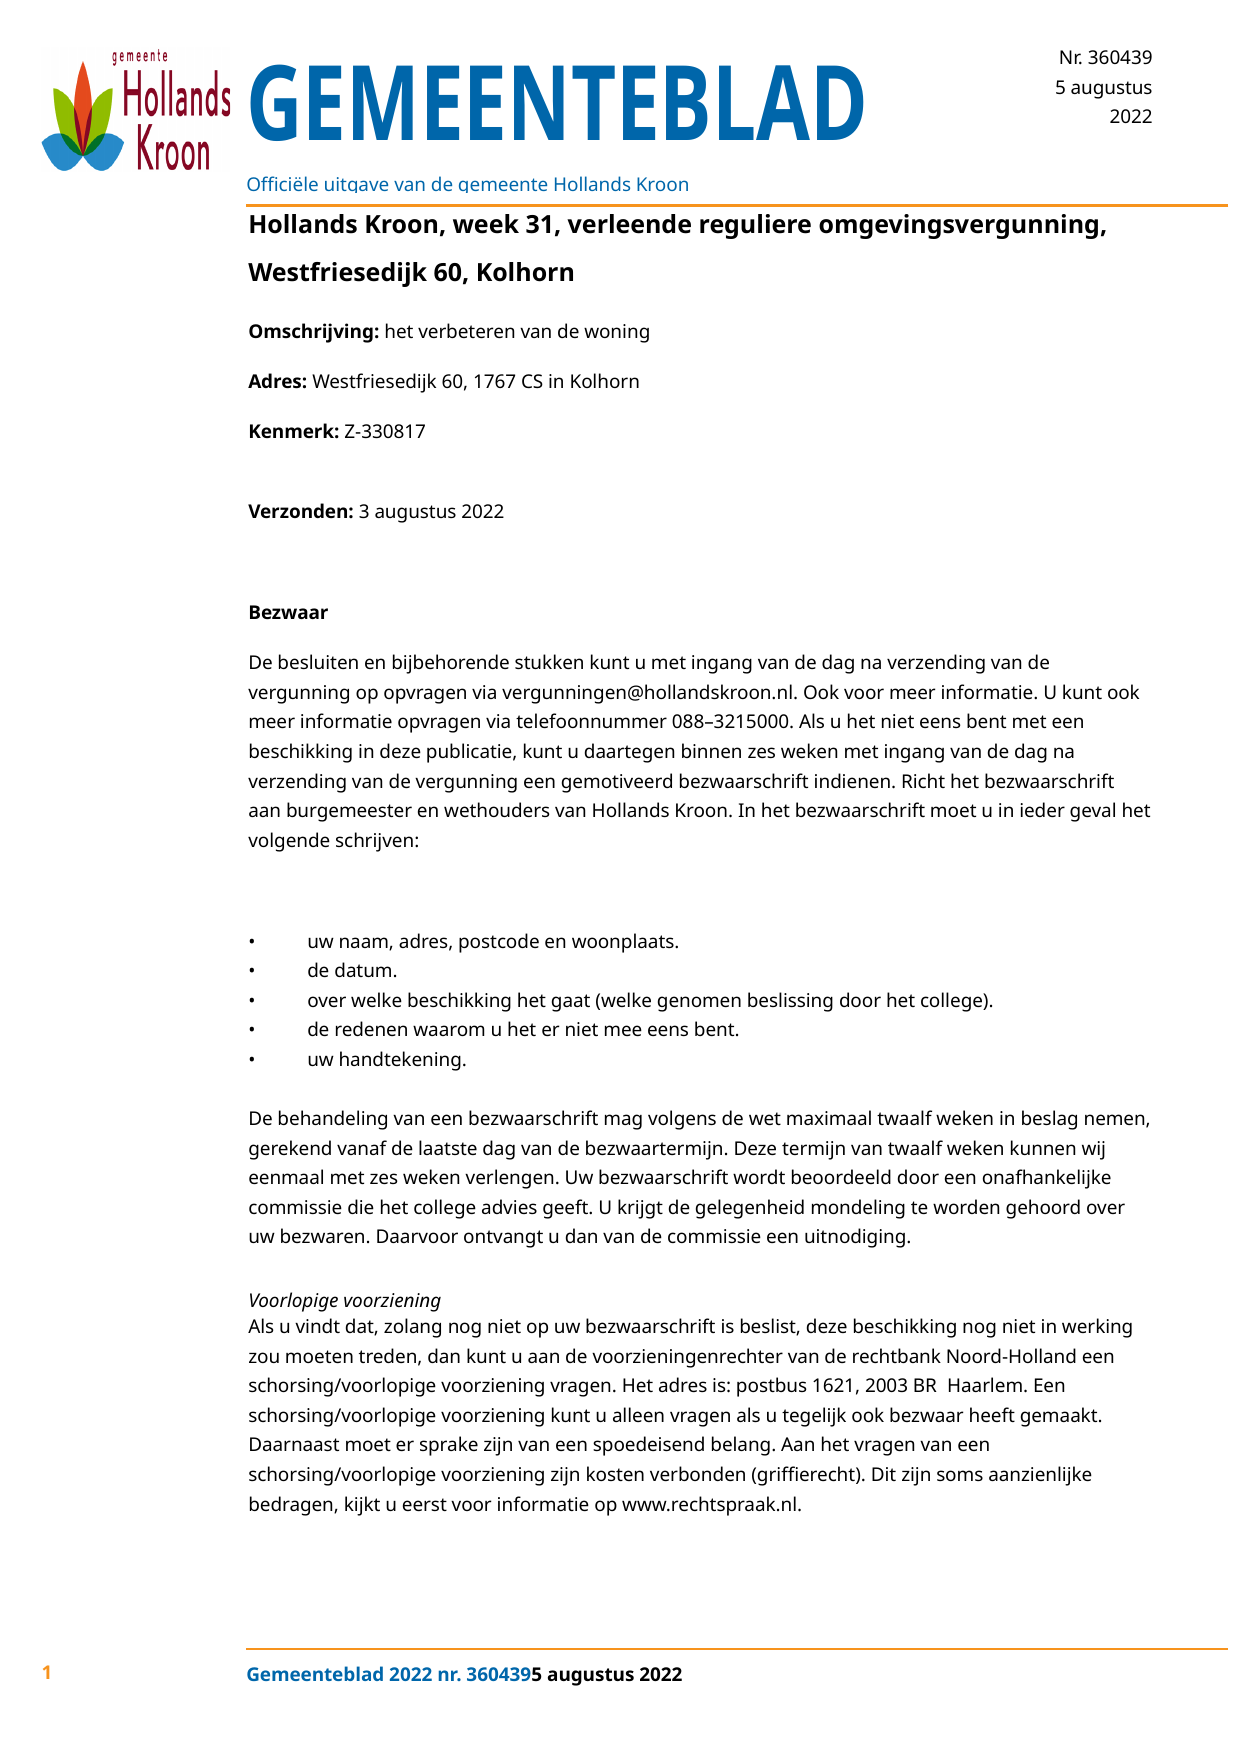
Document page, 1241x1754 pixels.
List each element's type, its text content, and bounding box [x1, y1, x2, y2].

text De besluiten en bijbehorende stukken kunt u met ingang van de dag na verzending van de vergunning op opvragen via vergunningen@hollandskroon.nl. Ook voor meer informatie. U kunt ook meer informatie opvragen via telefoonnummer 088–3215000. Als u het niet eens bent met een beschikking in deze publicatie, kunt u daartegen binnen zes weken met ingang van de dag na verzending van de vergunning een gemotiveerd bezwaarschrift indienen. Richt het bezwaarschrift aan burgemeester en wethouders van Hollands Kroon. In het bezwaarschrift moet u in ieder geval het volgende schrijven: [248, 649, 1152, 853]
list de datum. [248, 957, 1152, 983]
text Hollands Kroon, week 31, verleende reguliere omgevingsvergunning, Westfriesedijk 60, Kolhorn [248, 207, 1152, 288]
text Kenmerk: Z-330817 [248, 419, 1152, 444]
text Adres: Westfriesedijk 60, 1767 CS in Kolhorn [248, 368, 1152, 394]
text Bezwaar [248, 599, 1152, 625]
table_header [248, 469, 700, 495]
picture [41, 47, 231, 172]
text Voorlopige voorziening [248, 1288, 1152, 1313]
list over welke beschikking het gaat (welke genomen beslissing door het college). [248, 987, 1152, 1013]
table_header [700, 469, 1152, 495]
list de redenen waarom u het er niet mee eens bent. [248, 1017, 1152, 1042]
text Verzonden: 3 augustus 2022 [248, 498, 1152, 524]
text Als u vindt dat, zolang nog niet op uw bezwaarschrift is beslist, deze beschikking nog niet in werking zou moeten treden, dan kunt u aan de voorzieningenrechter van de rechtbank Noord-Holland een schorsing/voorlopige voorziening vragen. Het adres is: postbus 1621, 2003 BR Haarlem. Een schorsing/voorlopige voorziening kunt u alleen vragen als u tegelijk ook bezwaar heeft gemaakt. Daarnaast moet er sprake zijn van een spoedeisend belang. Aan het vragen van een schorsing/voorlopige voorziening zijn kosten verbonden (griffierecht). Dit zijn soms aanzienlijke bedragen, kijkt u eerst voor informatie op www.rechtspraak.nl. [248, 1313, 1152, 1517]
text De behandeling van een bezwaarschrift mag volgens de wet maximaal twaalf weken in beslag nemen, gerekend vanaf de laatste dag van de bezwaartermijn. Deze termijn van twaalf weken kunnen wij eenmaal met zes weken verlengen. Uw bezwaarschrift wordt beoordeeld door een onafhankelijke commissie die het college advies geeft. U krijgt de gelegenheid mondeling te worden gehoord over uw bezwaren. Daarvoor ontvangt u dan van de commissie een uitnodiging. [248, 1105, 1152, 1249]
list uw naam, adres, postcode en woonplaats. [248, 928, 1152, 953]
list uw handtekening. [248, 1046, 1152, 1072]
text Omschrijving: het verbeteren van de woning [248, 318, 1152, 344]
